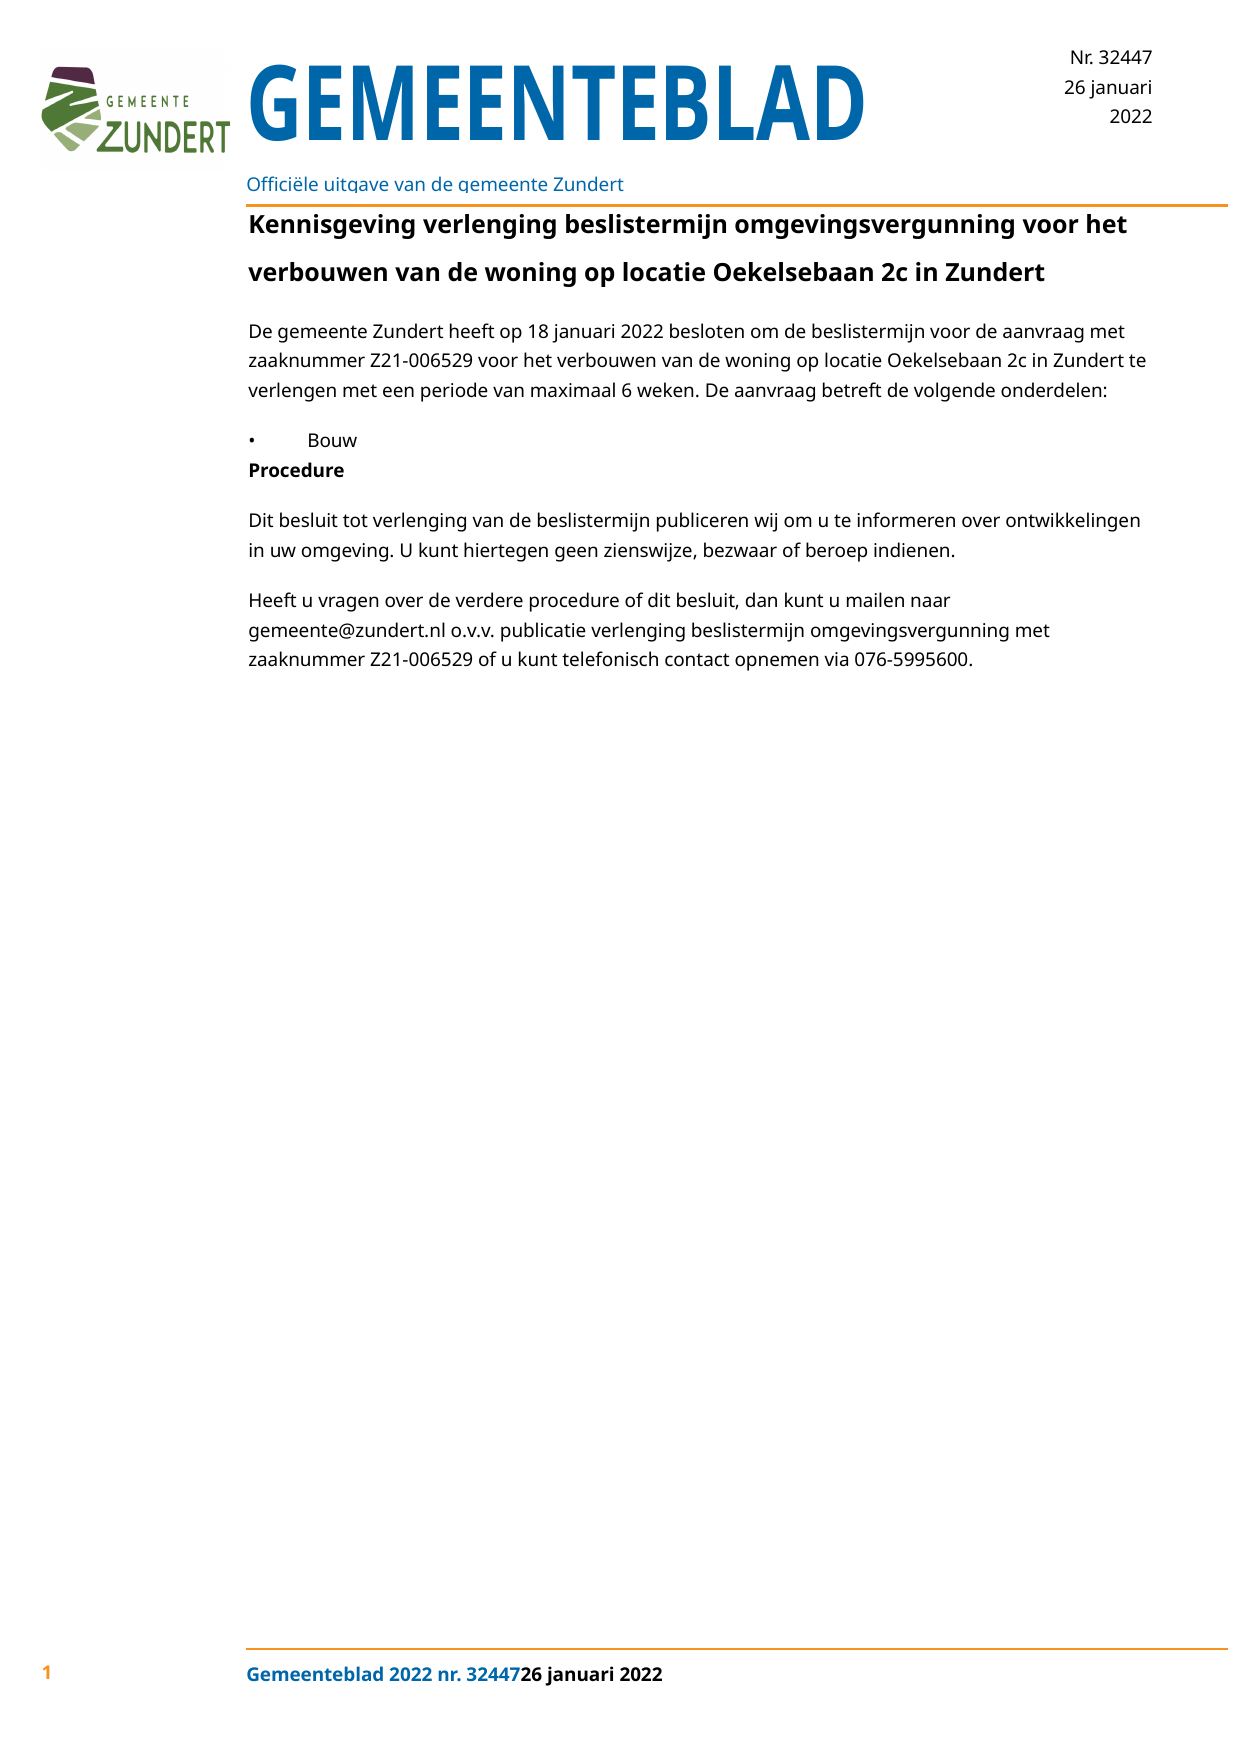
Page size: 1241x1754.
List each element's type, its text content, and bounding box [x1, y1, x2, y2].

text Kennisgeving verlenging beslistermijn omgevingsvergunning voor het verbouwen van de woning op locatie Oekelsebaan 2c in Zundert [248, 207, 1152, 288]
text Dit besluit tot verlenging van de beslistermijn publiceren wij om u te informeren over ontwikkelingen in uw omgeving. U kunt hiertegen geen zienswijze, bezwaar of beroep indienen. [248, 507, 1152, 563]
text Heeft u vragen over de verdere procedure of dit besluit, dan kunt u mailen naar gemeente@zundert.nl o.v.v. publicatie verlenging beslistermijn omgevingsvergunning met zaaknummer Z21-006529 of u kunt telefonisch contact opnemen via 076-5995600. [248, 587, 1152, 672]
list Bouw [248, 427, 1152, 453]
picture [41, 47, 231, 172]
text Procedure [248, 457, 1152, 483]
text De gemeente Zundert heeft op 18 januari 2022 besloten om de beslistermijn voor de aanvraag met zaaknummer Z21-006529 voor het verbouwen van de woning op locatie Oekelsebaan 2c in Zundert te verlengen met een periode van maximaal 6 weken. De aanvraag betreft de volgende onderdelen: [248, 318, 1152, 403]
